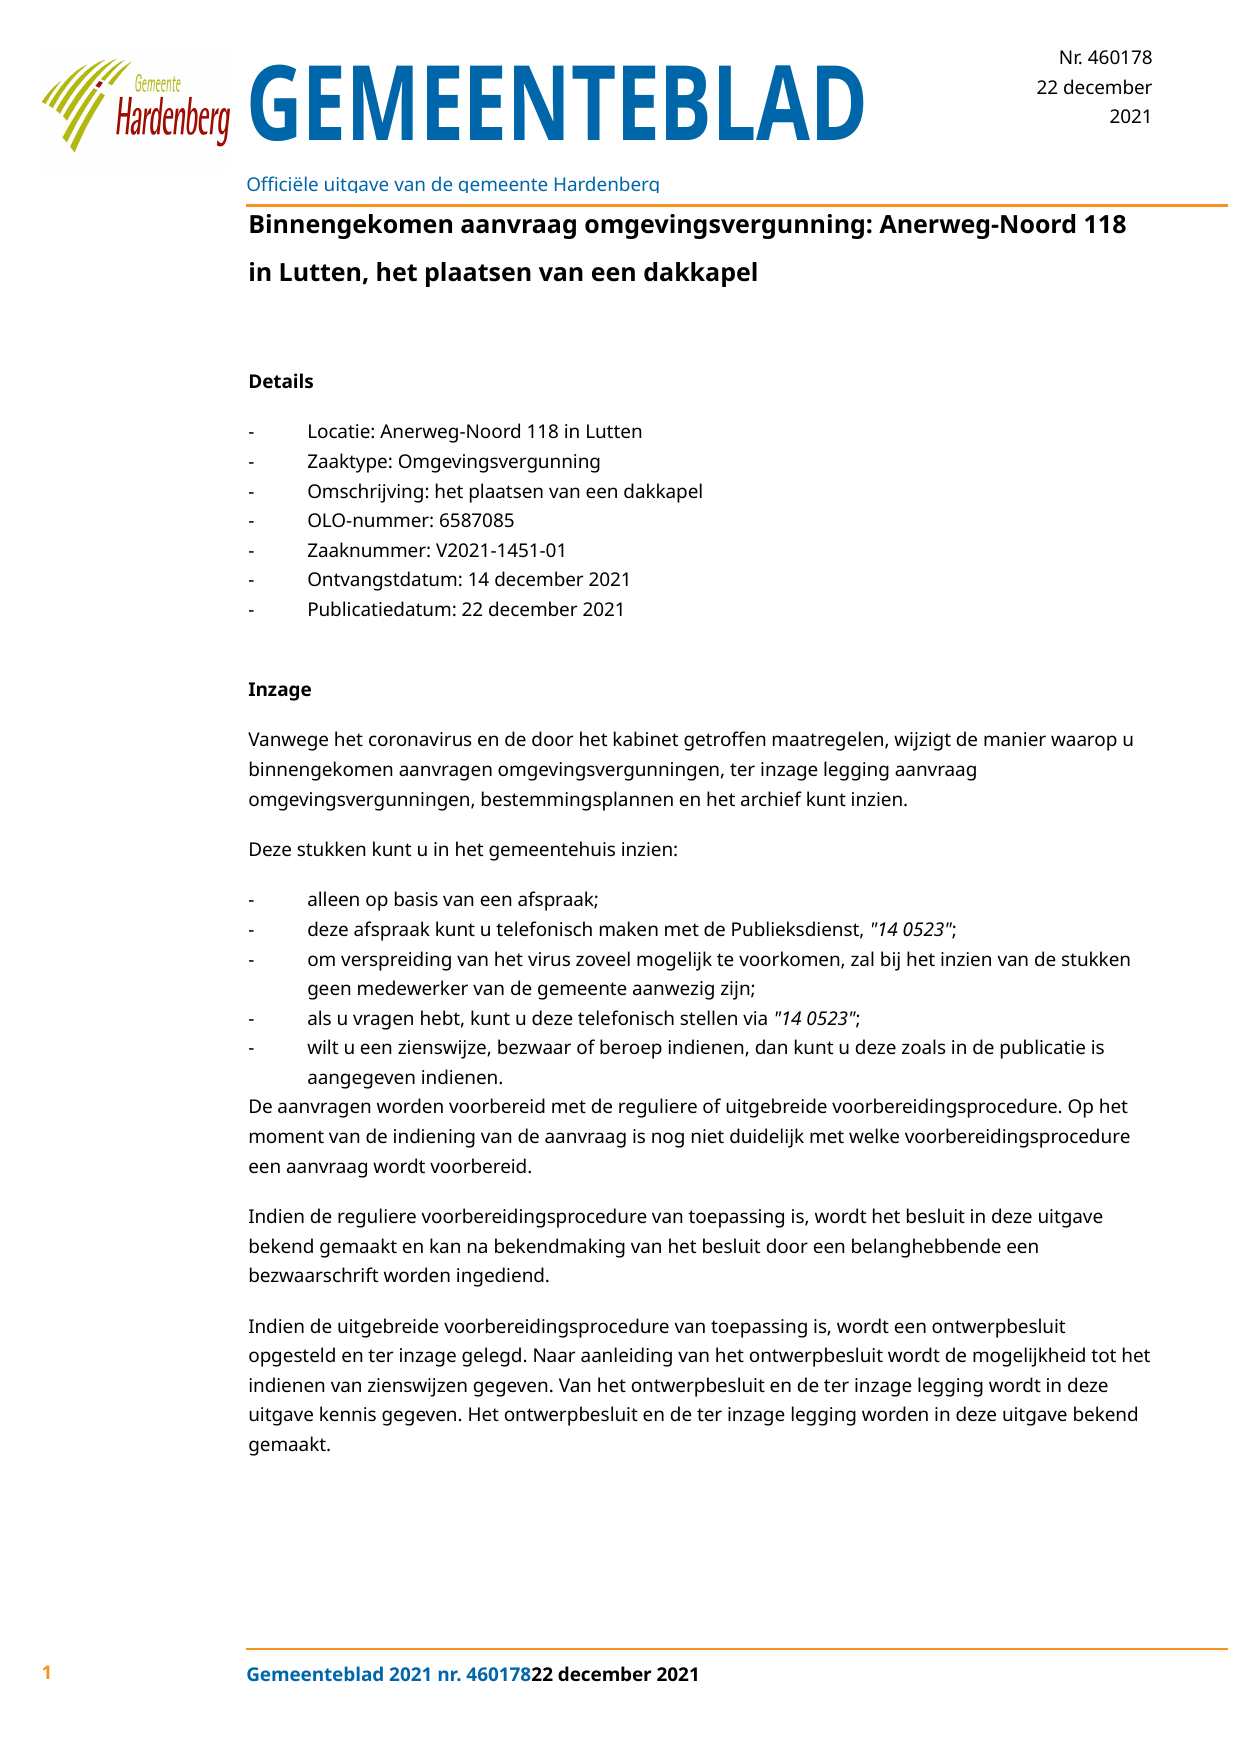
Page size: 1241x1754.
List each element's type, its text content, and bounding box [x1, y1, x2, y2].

text Inzage [248, 676, 1152, 702]
list Locatie: Anerweg-Noord 118 in Lutten [248, 419, 1152, 444]
text Vanwege het coronavirus en de door het kabinet getroffen maatregelen, wijzigt de manier waarop u binnengekomen aanvragen omgevingsvergunningen, ter inzage legging aanvraag omgevingsvergunningen, bestemmingsplannen en het archief kunt inzien. [248, 727, 1152, 812]
list Publicatiedatum: 22 december 2021 [248, 596, 1152, 622]
list deze afspraak kunt u telefonisch maken met de Publieksdienst, "14 0523"; [248, 916, 1152, 942]
list OLO-nummer: 6587085 [248, 507, 1152, 533]
list Ontvangstdatum: 14 december 2021 [248, 567, 1152, 592]
list als u vragen hebt, kunt u deze telefonisch stellen via "14 0523"; [248, 1005, 1152, 1031]
list Omschrijving: het plaatsen van een dakkapel [248, 478, 1152, 504]
text Binnengekomen aanvraag omgevingsvergunning: Anerweg-Noord 118 in Lutten, het plaatsen van een dakkapel [248, 207, 1152, 288]
text Indien de reguliere voorbereidingsprocedure van toepassing is, wordt het besluit in deze uitgave bekend gemaakt en kan na bekendmaking van het besluit door een belanghebbende een bezwaarschrift worden ingediend. [248, 1203, 1152, 1288]
text De aanvragen worden voorbereid met de reguliere of uitgebreide voorbereidingsprocedure. Op het moment van de indiening van de aanvraag is nog niet duidelijk met welke voorbereidingsprocedure een aanvraag wordt voorbereid. [248, 1094, 1152, 1179]
list Zaaktype: Omgevingsvergunning [248, 448, 1152, 474]
text Details [248, 368, 1152, 394]
list Zaaknummer: V2021-1451-01 [248, 537, 1152, 563]
list alleen op basis van een afspraak; [248, 887, 1152, 912]
picture [41, 47, 231, 172]
list wilt u een zienswijze, bezwaar of beroep indienen, dan kunt u deze zoals in de publicatie is aangegeven indienen. [248, 1034, 1152, 1090]
text Indien de uitgebreide voorbereidingsprocedure van toepassing is, wordt een ontwerpbesluit opgesteld en ter inzage gelegd. Naar aanleiding van het ontwerpbesluit wordt de mogelijkheid tot het indienen van zienswijzen gegeven. Van het ontwerpbesluit en de ter inzage legging wordt in deze uitgave kennis gegeven. Het ontwerpbesluit en de ter inzage legging worden in deze uitgave bekend gemaakt. [248, 1313, 1152, 1457]
list om verspreiding van het virus zoveel mogelijk te voorkomen, zal bij het inzien van de stukken geen medewerker van de gemeente aanwezig zijn; [248, 946, 1152, 1001]
text Deze stukken kunt u in het gemeentehuis inzien: [248, 836, 1152, 862]
